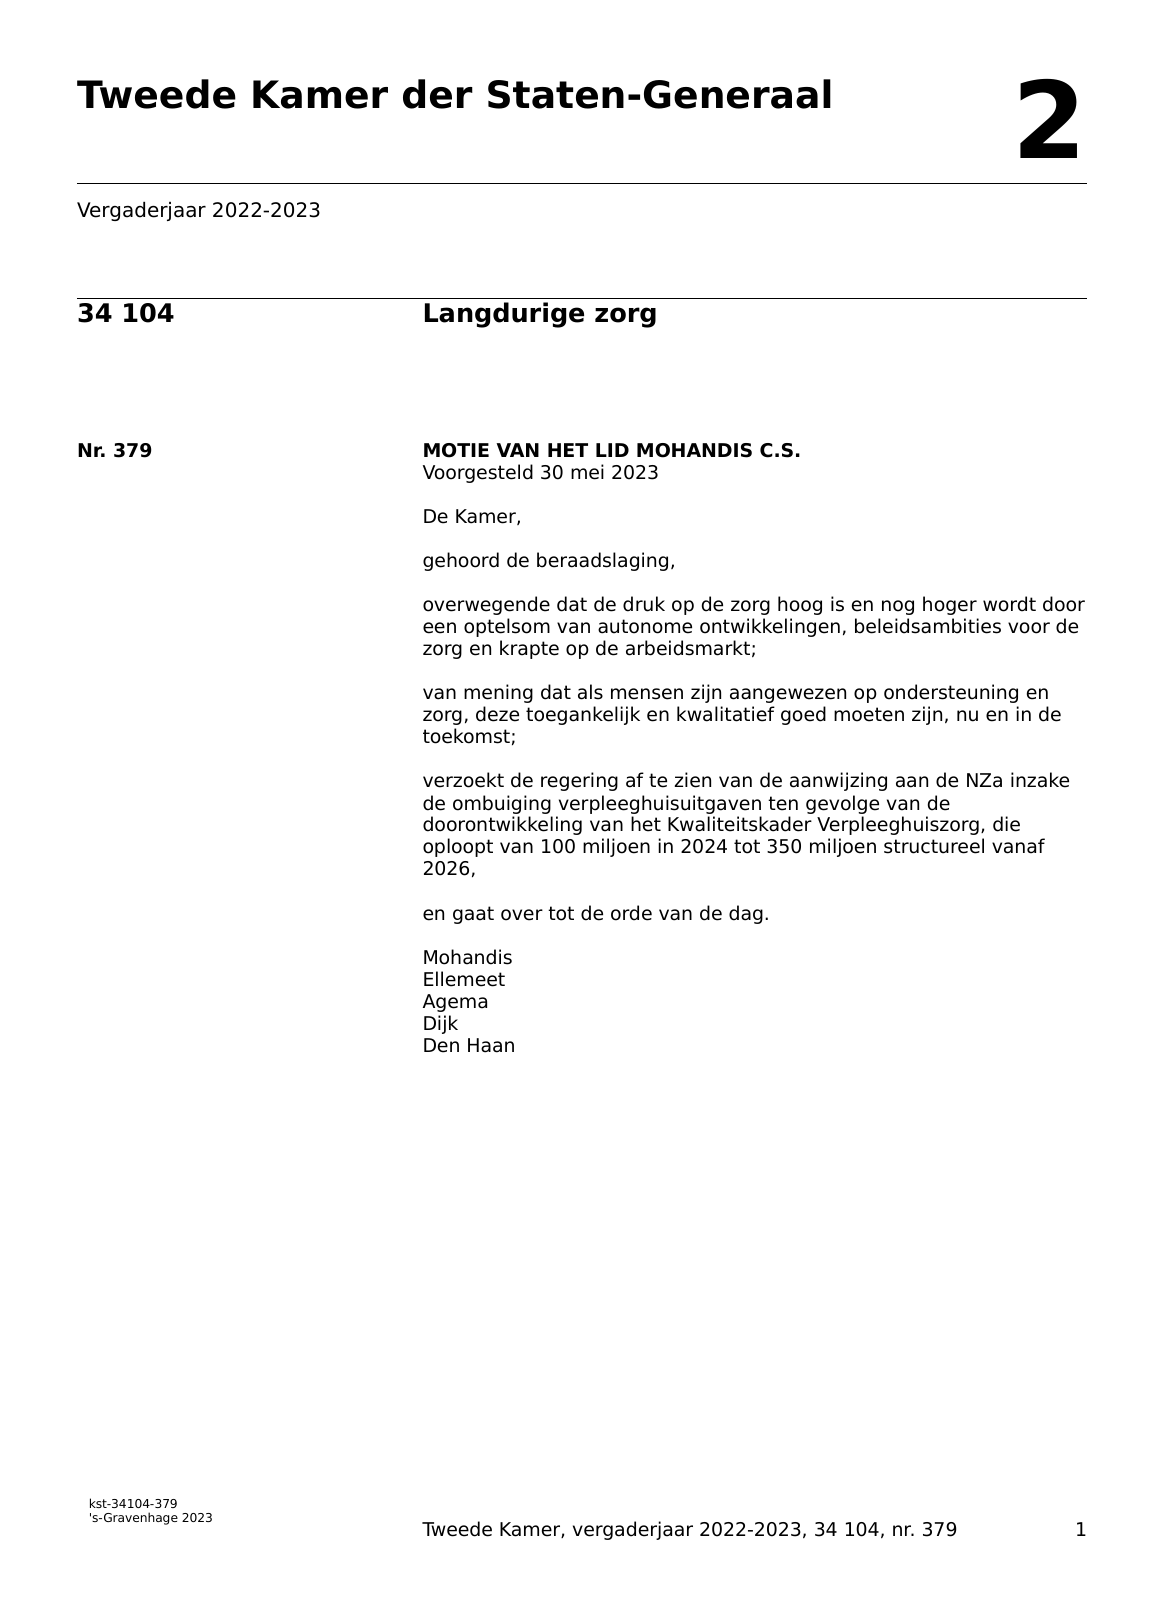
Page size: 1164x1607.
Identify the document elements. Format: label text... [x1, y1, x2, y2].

text Dijk [422, 1013, 1087, 1034]
subtitle 34 104 Langdurige zorg [77, 299, 1087, 329]
text verzoekt de regering af te zien van de aanwijzing aan de NZa inzake de ombuiging verpleeghuisuitgaven ten gevolge van de doorontwikkeling van het Kwaliteitskader Verpleeghuiszorg, die oploopt van 100 miljoen in 2024 tot 350 miljoen structureel vanaf 2026, [422, 770, 1087, 880]
subtitle Nr. 379 MOTIE VAN HET LID MOHANDIS C.S. [77, 440, 1087, 462]
text Den Haan [422, 1034, 1087, 1057]
text gehoord de beraadslaging, [422, 550, 1087, 572]
table_header 2 [886, 59, 1087, 183]
text Ellemeet [422, 969, 1087, 991]
text Mohandis [422, 947, 1087, 969]
text De Kamer, [422, 506, 1087, 528]
text 's-Gravenhage 2023 [88, 1511, 323, 1525]
text Agema [422, 991, 1087, 1013]
text en gaat over tot de orde van de dag. [422, 902, 1087, 924]
table_cell Vergaderjaar 2022-2023 [77, 184, 1087, 298]
text van mening dat als mensen zijn aangewezen op ondersteuning en zorg, deze toegankelijk en kwalitatief goed moeten zijn, nu en in de toekomst; [422, 682, 1087, 748]
text Voorgesteld 30 mei 2023 [422, 462, 1087, 484]
text kst-34104-379 [88, 1497, 323, 1511]
text overwegende dat de druk op de zorg hoog is en nog hoger wordt door een optelsom van autonome ontwikkelingen, beleidsambities voor de zorg en krapte op de arbeidsmarkt; [422, 594, 1087, 660]
table_header Tweede Kamer der Staten-Generaal [77, 59, 886, 183]
